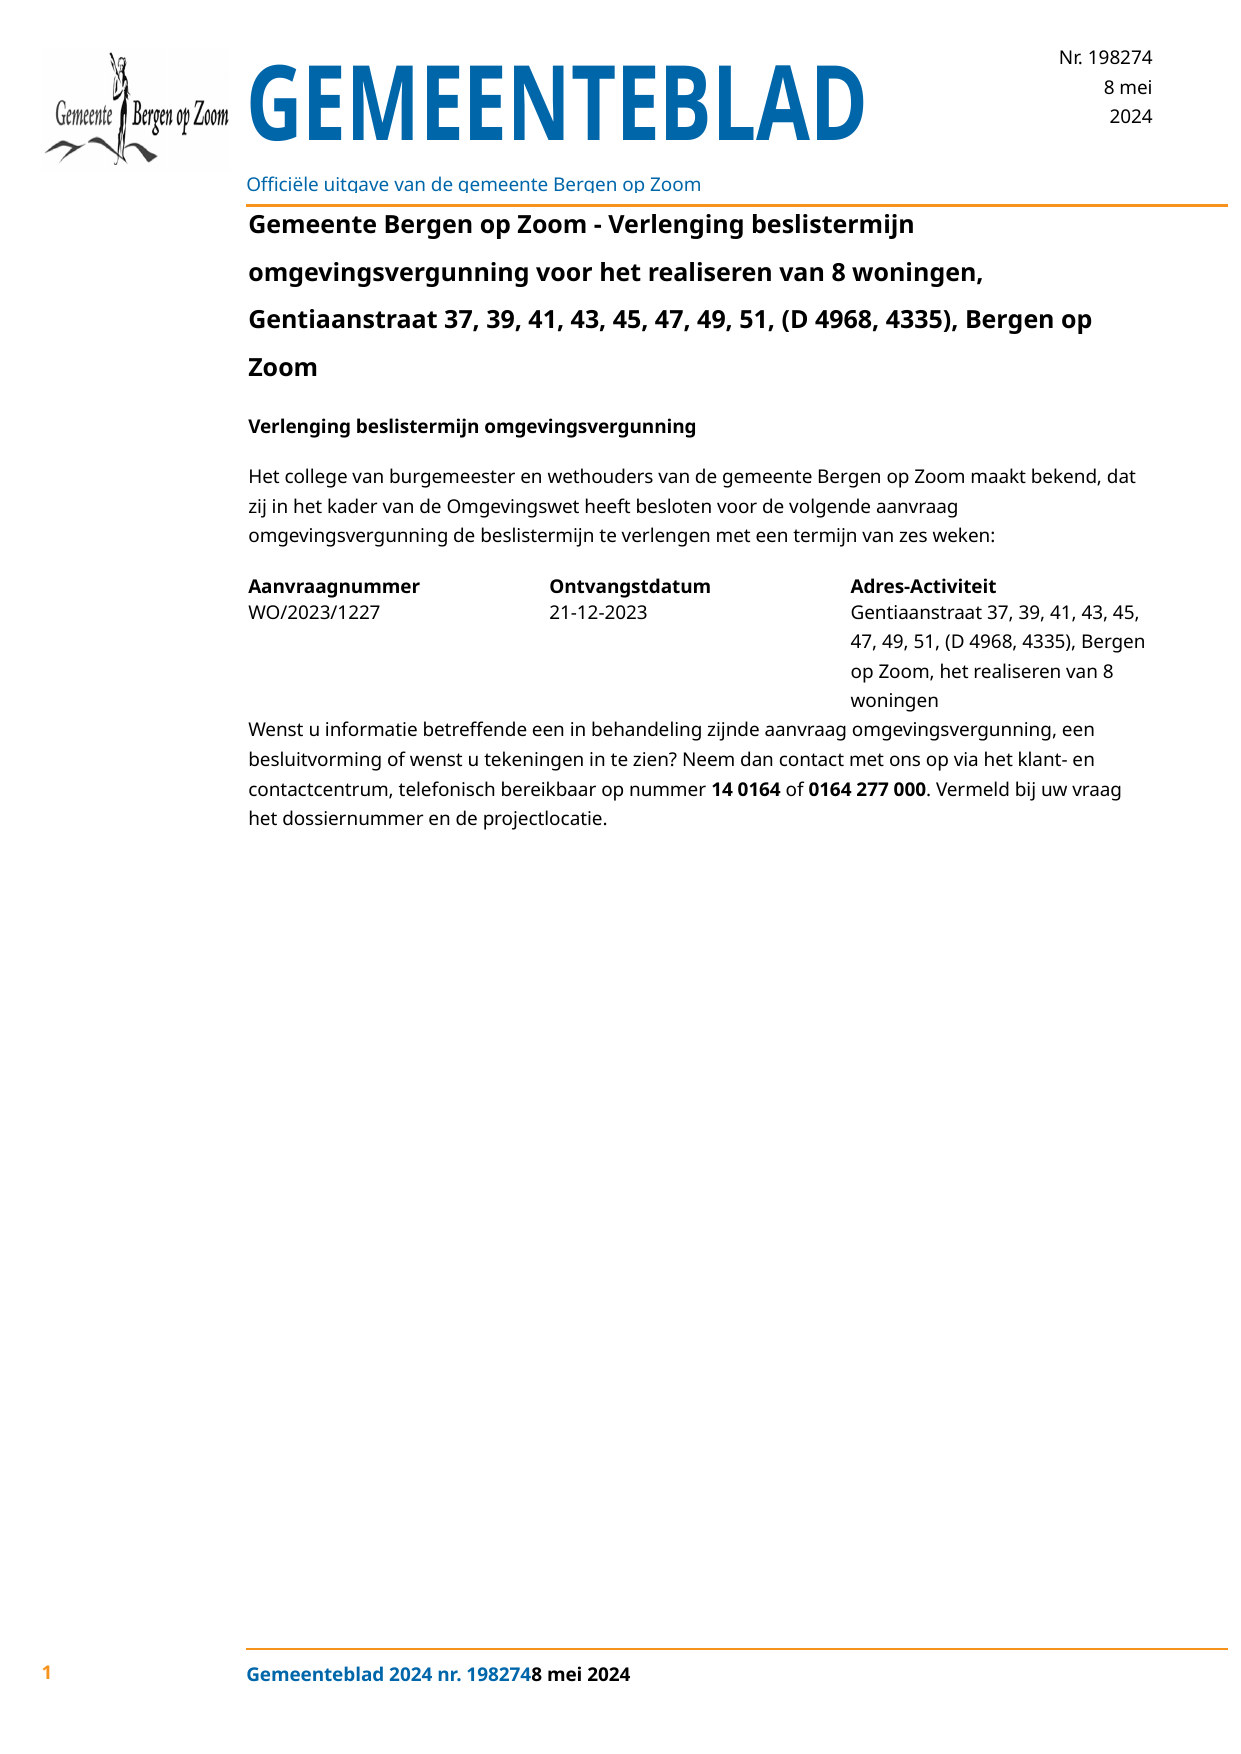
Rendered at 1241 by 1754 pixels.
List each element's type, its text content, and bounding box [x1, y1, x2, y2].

text Verlenging beslistermijn omgevingsvergunning [248, 413, 1152, 439]
text Het college van burgemeester en wethouders van de gemeente Bergen op Zoom maakt bekend, dat zij in het kader van de Omgevingswet heeft besloten voor de volgende aanvraag omgevingsvergunning de beslistermijn te verlengen met een termijn van zes weken: [248, 463, 1152, 548]
table_header Aanvraagnummer [248, 573, 549, 599]
picture [41, 47, 231, 172]
table_header Adres-Activiteit [850, 573, 1152, 599]
table_cell 21-12-2023 [549, 599, 850, 713]
text Gemeente Bergen op Zoom - Verlenging beslistermijn omgevingsvergunning voor het realiseren van 8 woningen, Gentiaanstraat 37, 39, 41, 43, 45, 47, 49, 51, (D 4968, 4335), Bergen op Zoom [248, 207, 1152, 384]
table_header Ontvangstdatum [549, 573, 850, 599]
table_cell WO/2023/1227 [248, 599, 549, 713]
text Wenst u informatie betreffende een in behandeling zijnde aanvraag omgevingsvergunning, een besluitvorming of wenst u tekeningen in te zien? Neem dan contact met ons op via het klant- en contactcentrum, telefonisch bereikbaar op nummer 14 0164 of 0164 277 000. Vermeld bij uw vraag het dossiernummer en de projectlocatie. [248, 717, 1152, 831]
table_cell Gentiaanstraat 37, 39, 41, 43, 45, 47, 49, 51, (D 4968, 4335), Bergen op Zoom, het realiseren van 8 woningen [850, 599, 1152, 713]
